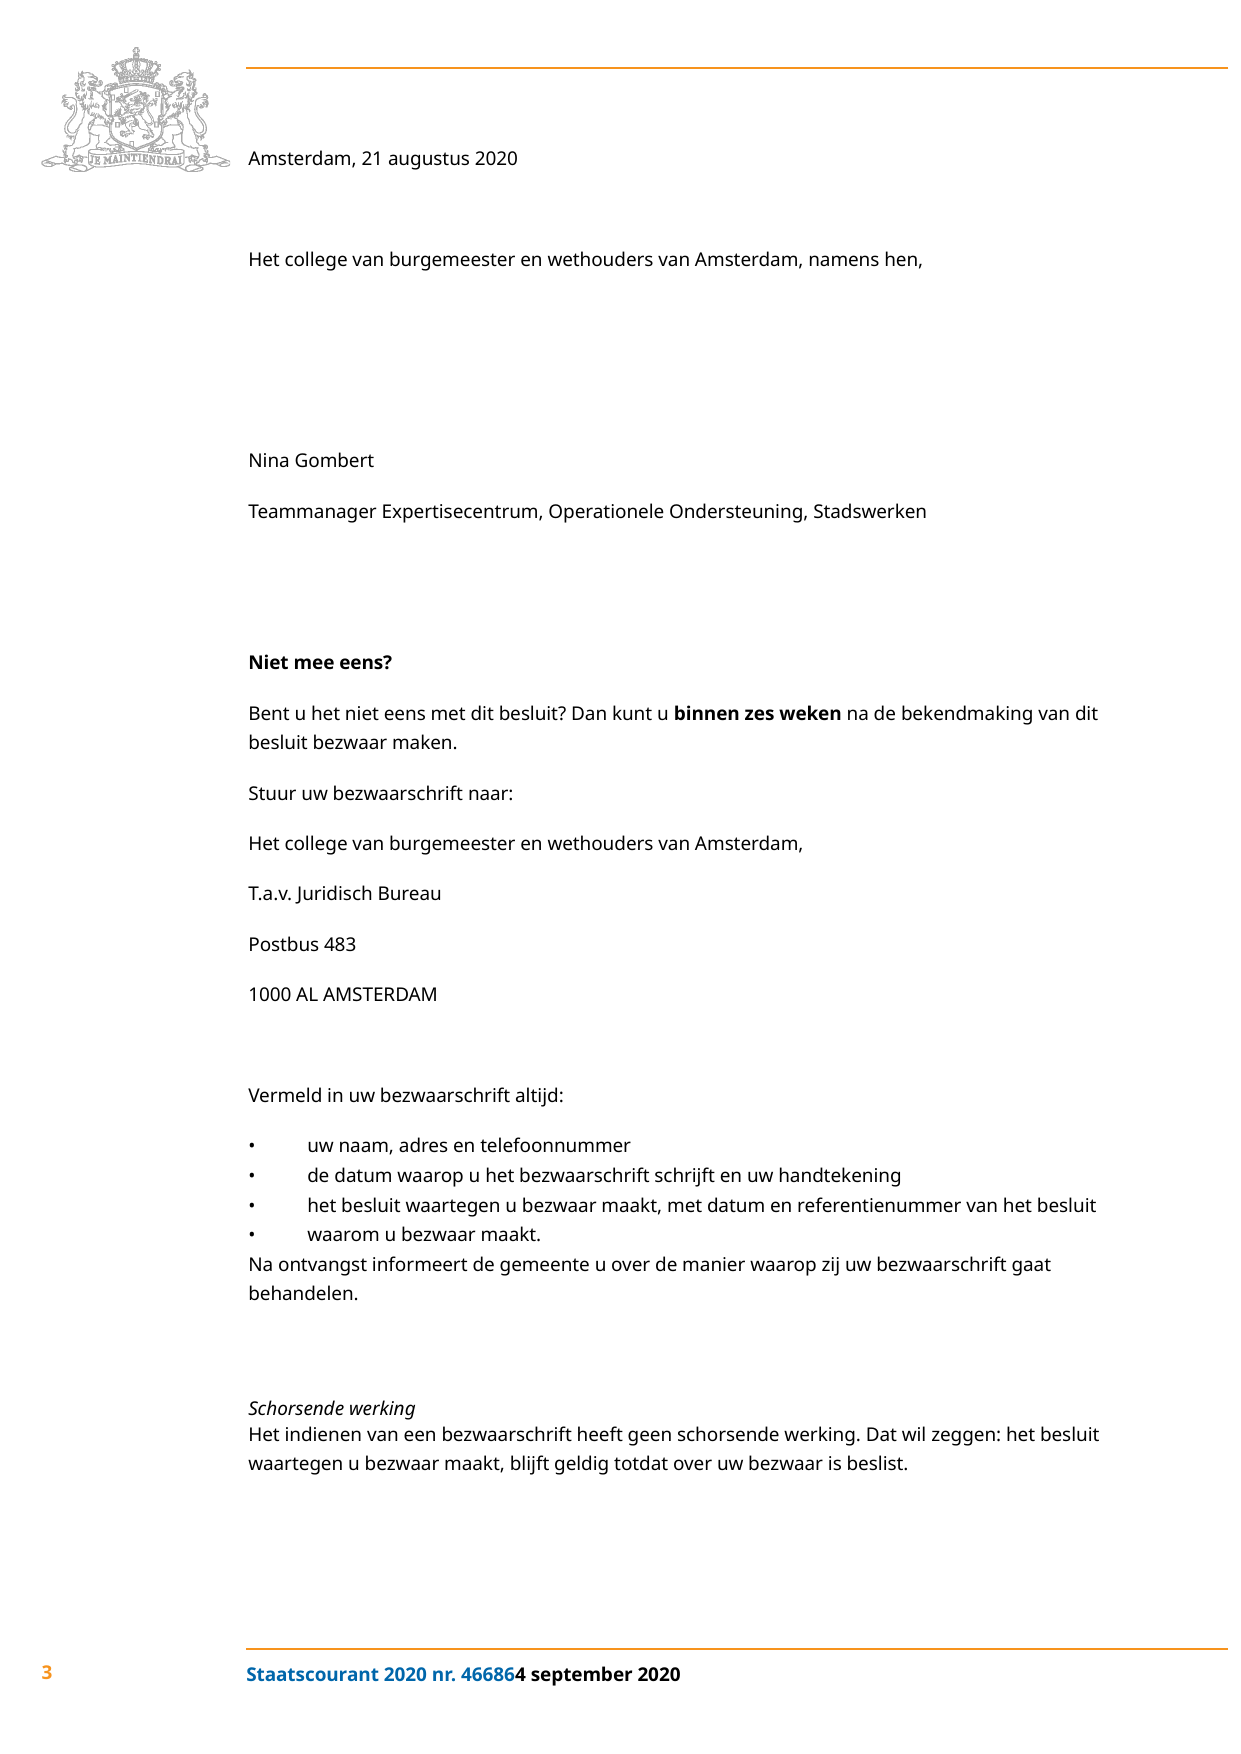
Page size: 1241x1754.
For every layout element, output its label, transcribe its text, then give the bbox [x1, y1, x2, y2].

text Bent u het niet eens met dit besluit? Dan kunt u binnen zes weken na de bekendmaking van dit besluit bezwaar maken. [248, 700, 1152, 755]
text Teammanager Expertisecentrum, Operationele Ondersteuning, Stadswerken [248, 498, 1152, 524]
text 1000 AL AMSTERDAM [248, 981, 1152, 1007]
picture [41, 47, 231, 172]
text T.a.v. Juridisch Bureau [248, 881, 1152, 906]
text Schorsende werking [248, 1395, 1152, 1421]
text Vermeld in uw bezwaarschrift altijd: [248, 1082, 1152, 1108]
text Stuur uw bezwaarschrift naar: [248, 780, 1152, 806]
list waarom u bezwaar maakt. [248, 1221, 1152, 1247]
text Het indienen van een bezwaarschrift heeft geen schorsende werking. Dat wil zeggen: het besluit waartegen u bezwaar maakt, blijft geldig totdat over uw bezwaar is beslist. [248, 1421, 1152, 1476]
text Het college van burgemeester en wethouders van Amsterdam, [248, 830, 1152, 856]
text Amsterdam, 21 augustus 2020 [248, 145, 1152, 171]
text Nina Gombert [248, 448, 1152, 473]
list uw naam, adres en telefoonnummer [248, 1133, 1152, 1158]
text Postbus 483 [248, 931, 1152, 957]
list de datum waarop u het bezwaarschrift schrijft en uw handtekening [248, 1162, 1152, 1188]
text Niet mee eens? [248, 649, 1152, 675]
text Na ontvangst informeert de gemeente u over de manier waarop zij uw bezwaarschrift gaat behandelen. [248, 1251, 1152, 1306]
text Het college van burgemeester en wethouders van Amsterdam, namens hen, [248, 246, 1152, 272]
list het besluit waartegen u bezwaar maakt, met datum en referentienummer van het besluit [248, 1192, 1152, 1218]
